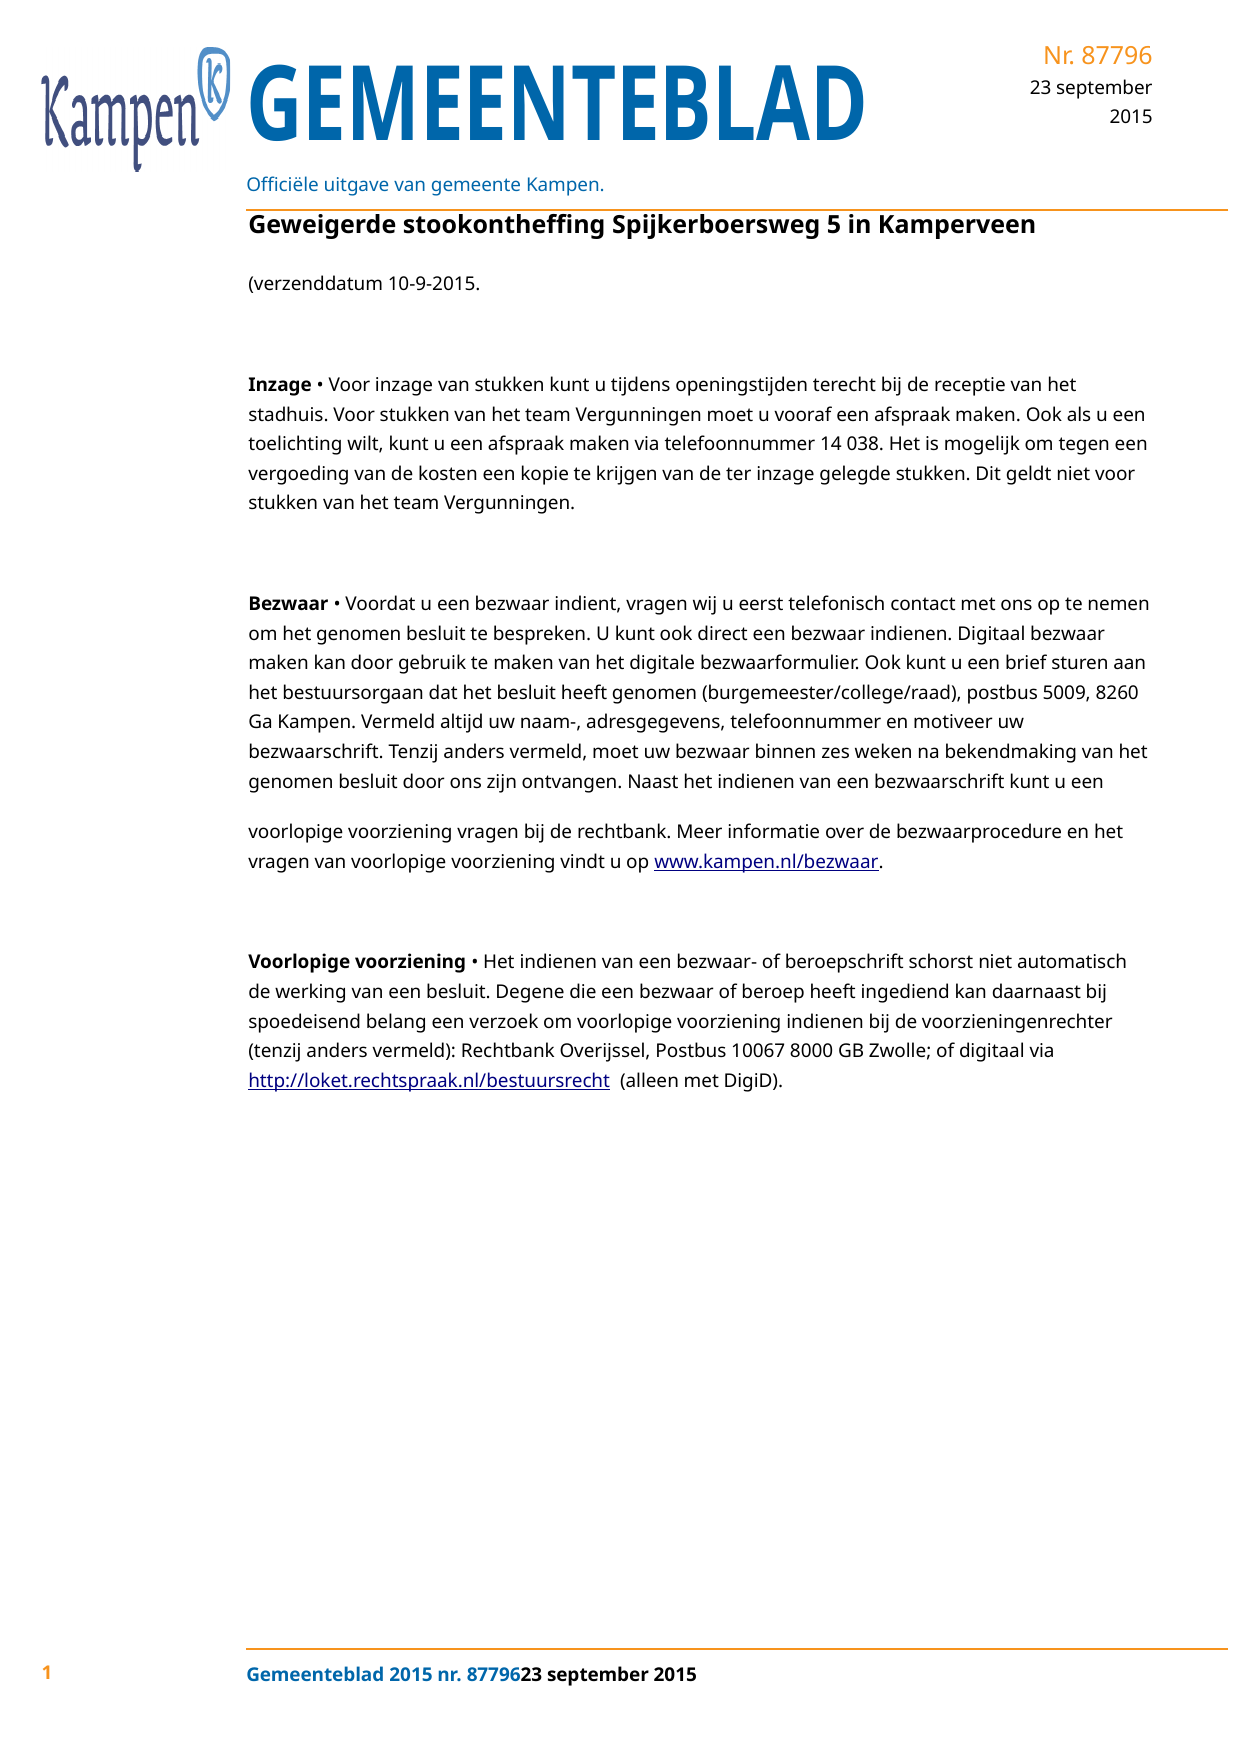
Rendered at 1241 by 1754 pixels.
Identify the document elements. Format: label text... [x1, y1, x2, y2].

text voorlopige voorziening vragen bij de rechtbank. Meer informatie over de bezwaarprocedure en het vragen van voorlopige voorziening vindt u op www.kampen.nl/bezwaar. [248, 818, 1152, 873]
text Voorlopige voorziening • Het indienen van een bezwaar- of beroepschrift schorst niet automatisch de werking van een besluit. Degene die een bezwaar of beroep heeft ingediend kan daarnaast bij spoedeisend belang een verzoek om voorlopige voorziening indienen bij de voorzieningenrechter (tenzij anders vermeld): Rechtbank Overijssel, Postbus 10067 8000 GB Zwolle; of digitaal via http://loket.rechtspraak.nl/bestuursrecht (alleen met DigiD). [248, 949, 1152, 1093]
picture [41, 47, 231, 172]
text Geweigerde stookontheffing Spijkerboersweg 5 in Kamperveen [248, 211, 1152, 241]
text Bezwaar • Voordat u een bezwaar indient, vragen wij u eerst telefonisch contact met ons op te nemen om het genomen besluit te bespreken. U kunt ook direct een bezwaar indienen. Digitaal bezwaar maken kan door gebruik te maken van het digitale bezwaarformulier. Ook kunt u een brief sturen aan het bestuursorgaan dat het besluit heeft genomen (burgemeester/college/raad), postbus 5009, 8260 Ga Kampen. Vermeld altijd uw naam-, adresgegevens, telefoonnummer en motiveer uw bezwaarschrift. Tenzij anders vermeld, moet uw bezwaar binnen zes weken na bekendmaking van het genomen besluit door ons zijn ontvangen. Naast het indienen van een bezwaarschrift kunt u een [248, 590, 1152, 793]
text Inzage • Voor inzage van stukken kunt u tijdens openingstijden terecht bij de receptie van het stadhuis. Voor stukken van het team Vergunningen moet u vooraf een afspraak maken. Ook als u een toelichting wilt, kunt u een afspraak maken via telefoonnummer 14 038. Het is mogelijk om tegen een vergoeding van de kosten een kopie te krijgen van de ter inzage gelegde stukken. Dit geldt niet voor stukken van het team Vergunningen. [248, 371, 1152, 515]
text (verzenddatum 10-9-2015. [248, 270, 1152, 296]
